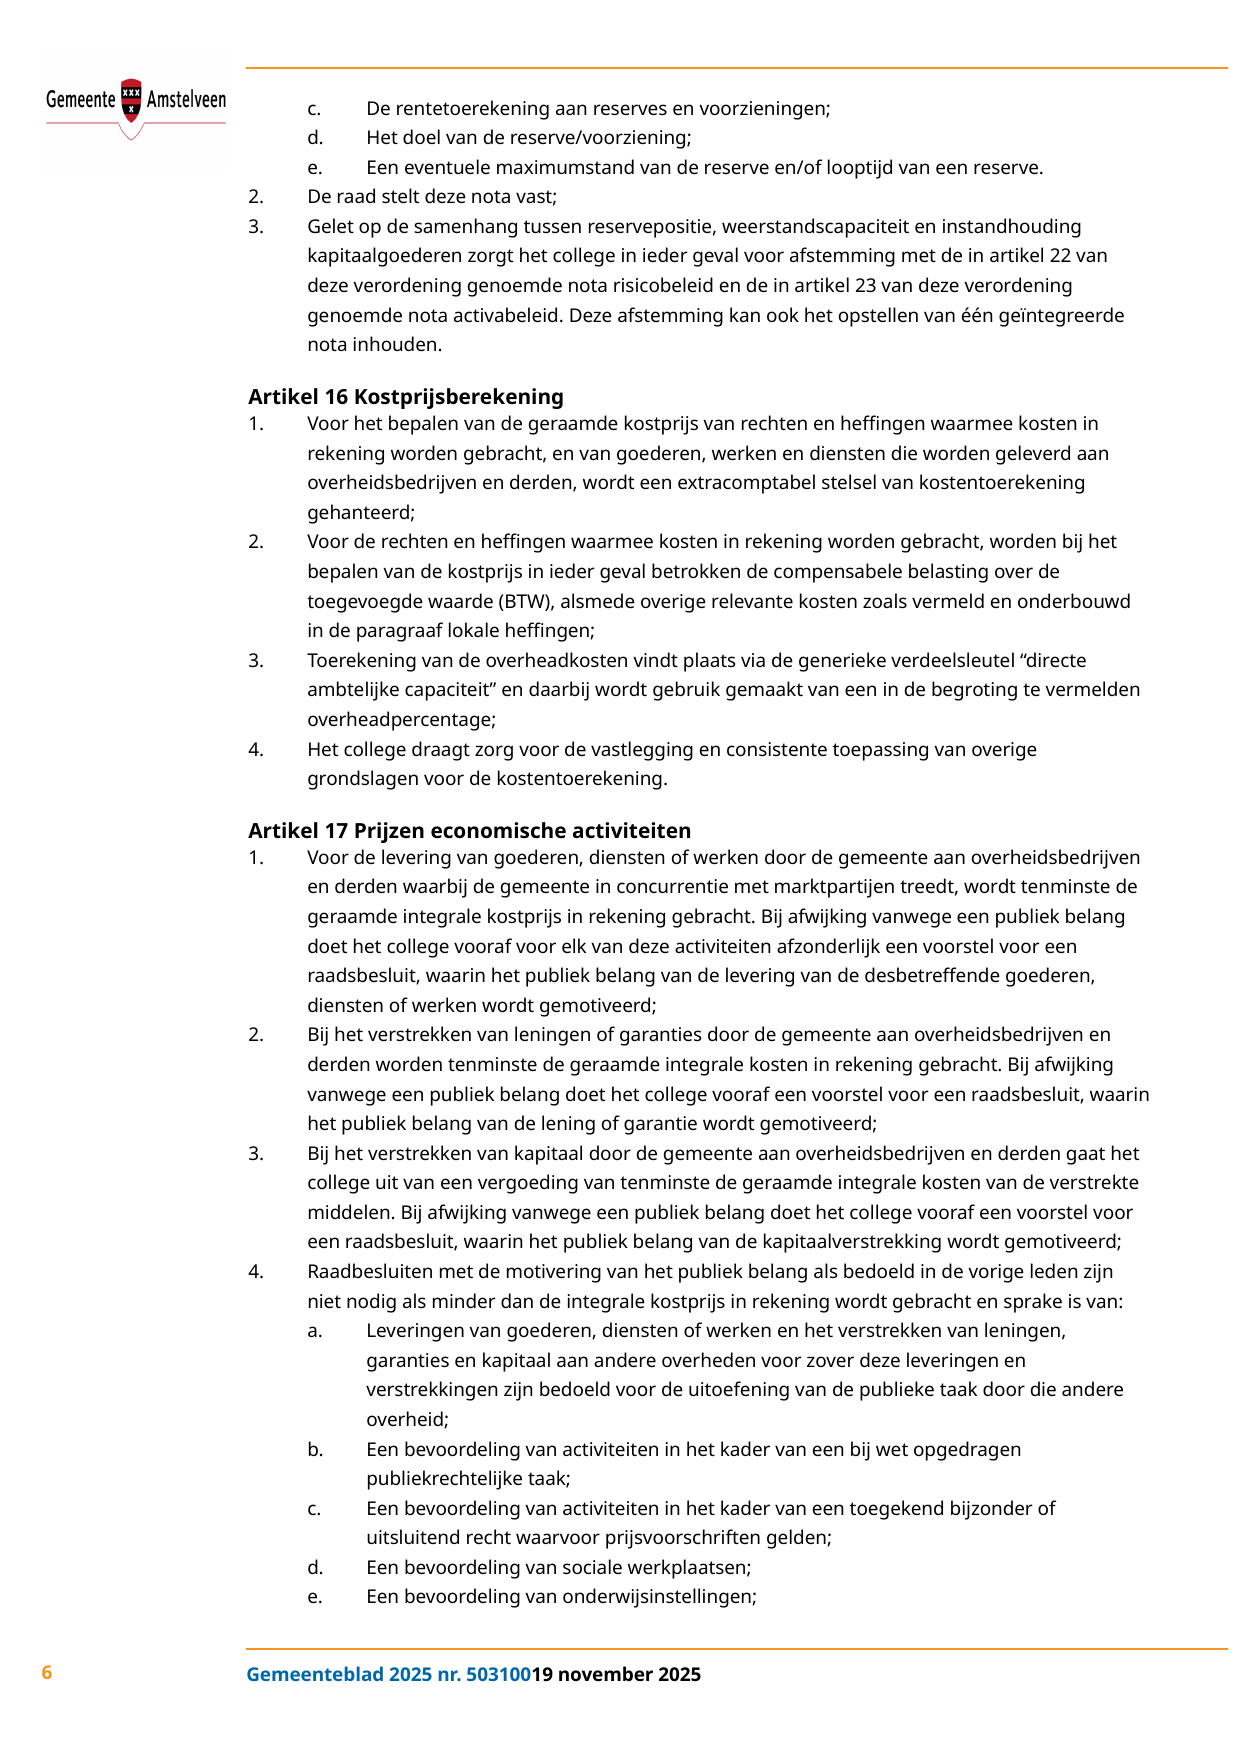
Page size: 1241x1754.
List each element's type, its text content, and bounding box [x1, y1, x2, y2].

list Het college draagt zorg voor de vastlegging en consistente toepassing van overige grondslagen voor de kostentoerekening. [248, 736, 1152, 791]
list Raadbesluiten met de motivering van het publiek belang als bedoeld in de vorige leden zijn niet nodig als minder dan de integrale kostprijs in rekening wordt gebracht en sprake is van: [248, 1258, 1152, 1314]
list Bij het verstrekken van leningen of garanties door de gemeente aan overheidsbedrijven en derden worden tenminste de geraamde integrale kosten in rekening gebracht. Bij afwijking vanwege een publiek belang doet het college vooraf een voorstel voor een raadsbesluit, waarin het publiek belang van de lening of garantie wordt gemotiveerd; [248, 1022, 1152, 1136]
list Een bevoordeling van activiteiten in het kader van een toegekend bijzonder of uitsluitend recht waarvoor prijsvoorschriften gelden; [307, 1495, 1152, 1550]
list Voor de levering van goederen, diensten of werken door de gemeente aan overheidsbedrijven en derden waarbij de gemeente in concurrentie met marktpartijen treedt, wordt tenminste de geraamde integrale kostprijs in rekening gebracht. Bij afwijking vanwege een publiek belang doet het college vooraf voor elk van deze activiteiten afzonderlijk een voorstel voor een raadsbesluit, waarin het publiek belang van de levering van de desbetreffende goederen, diensten of werken wordt gemotiveerd; [248, 844, 1152, 1018]
list De rentetoerekening aan reserves en voorzieningen; [307, 95, 1152, 121]
list Het doel van de reserve/voorziening; [307, 124, 1152, 150]
list Een bevoordeling van activiteiten in het kader van een bij wet opgedragen publiekrechtelijke taak; [307, 1436, 1152, 1491]
list De raad stelt deze nota vast; [248, 183, 1152, 209]
picture [41, 47, 231, 172]
list Toerekening van de overheadkosten vindt plaats via de generieke verdeelsleutel “directe ambtelijke capaciteit” en daarbij wordt gebruik gemaakt van een in de begroting te vermelden overheadpercentage; [248, 647, 1152, 732]
list Bij het verstrekken van kapitaal door de gemeente aan overheidsbedrijven en derden gaat het college uit van een vergoeding van tenminste de geraamde integrale kosten van de verstrekte middelen. Bij afwijking vanwege een publiek belang doet het college vooraf een voorstel voor een raadsbesluit, waarin het publiek belang van de kapitaalverstrekking wordt gemotiveerd; [248, 1140, 1152, 1254]
list Een bevoordeling van sociale werkplaatsen; [307, 1554, 1152, 1580]
list Voor het bepalen van de geraamde kostprijs van rechten en heffingen waarmee kosten in rekening worden gebracht, en van goederen, werken en diensten die worden geleverd aan overheidsbedrijven en derden, wordt een extracomptabel stelsel van kostentoerekening gehanteerd; [248, 410, 1152, 525]
list Voor de rechten en heffingen waarmee kosten in rekening worden gebracht, worden bij het bepalen van de kostprijs in ieder geval betrokken de compensabele belasting over de toegevoegde waarde (BTW), alsmede overige relevante kosten zoals vermeld en onderbouwd in de paragraaf lokale heffingen; [248, 529, 1152, 643]
text Artikel 17 Prijzen economische activiteiten [248, 816, 1152, 844]
text Artikel 16 Kostprijsberekening [248, 382, 1152, 410]
list Een bevoordeling van onderwijsinstellingen; [307, 1584, 1152, 1609]
list Leveringen van goederen, diensten of werken en het verstrekken van leningen, garanties en kapitaal aan andere overheden voor zover deze leveringen en verstrekkingen zijn bedoeld voor de uitoefening van de publieke taak door die andere overheid; [307, 1317, 1152, 1432]
list Gelet op de samenhang tussen reservepositie, weerstandscapaciteit en instandhouding kapitaalgoederen zorgt het college in ieder geval voor afstemming met de in artikel 22 van deze verordening genoemde nota risicobeleid en de in artikel 23 van deze verordening genoemde nota activabeleid. Deze afstemming kan ook het opstellen van één geïntegreerde nota inhouden. [248, 213, 1152, 357]
list Een eventuele maximumstand van de reserve en/of looptijd van een reserve. [307, 154, 1152, 180]
